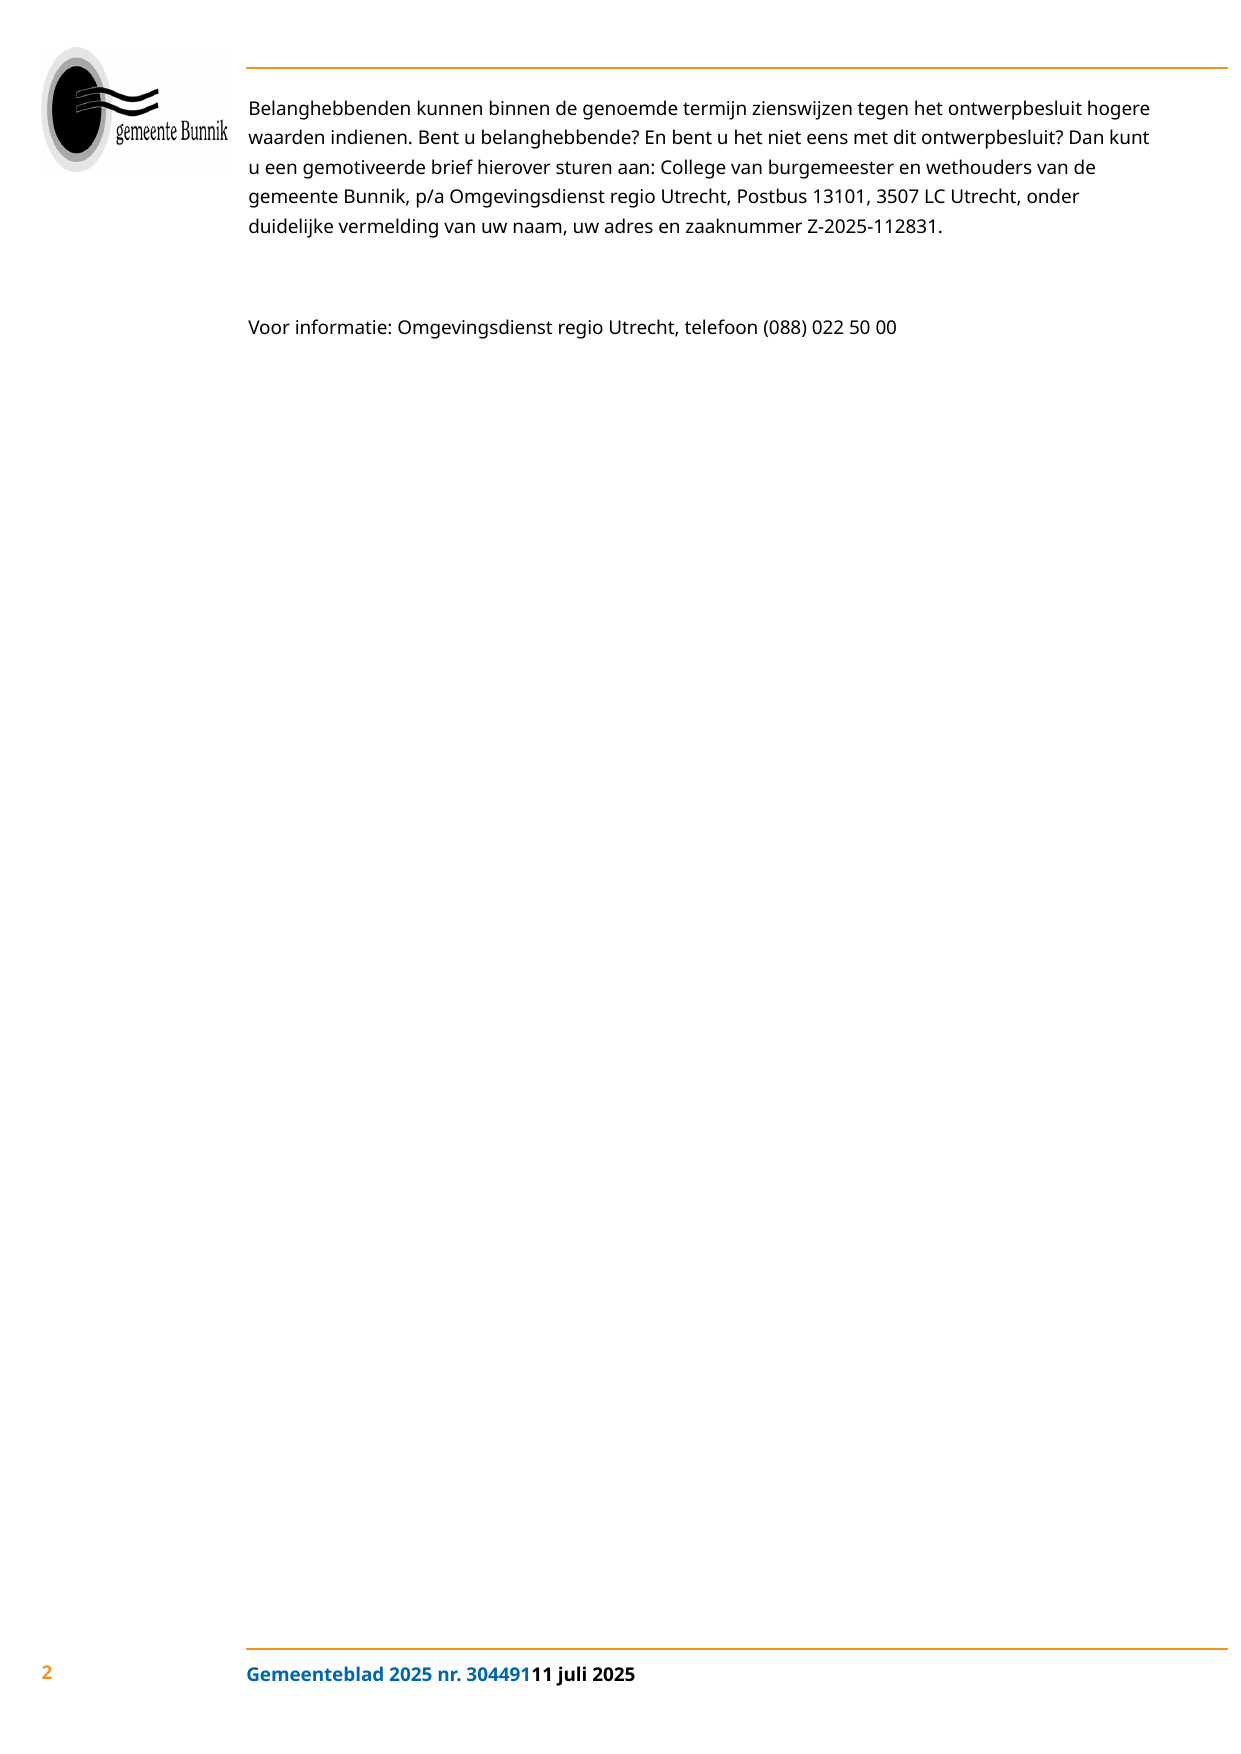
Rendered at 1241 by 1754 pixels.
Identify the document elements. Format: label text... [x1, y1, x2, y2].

text Voor informatie: Omgevingsdienst regio Utrecht, telefoon (088) 022 50 00 [248, 314, 1152, 340]
text Belanghebbenden kunnen binnen de genoemde termijn zienswijzen tegen het ontwerpbesluit hogere waarden indienen. Bent u belanghebbende? En bent u het niet eens met dit ontwerpbesluit? Dan kunt u een gemotiveerde brief hierover sturen aan: College van burgemeester en wethouders van de gemeente Bunnik, p/a Omgevingsdienst regio Utrecht, Postbus 13101, 3507 LC Utrecht, onder duidelijke vermelding van uw naam, uw adres en zaaknummer Z-2025-112831. [248, 95, 1152, 239]
picture [41, 47, 231, 172]
